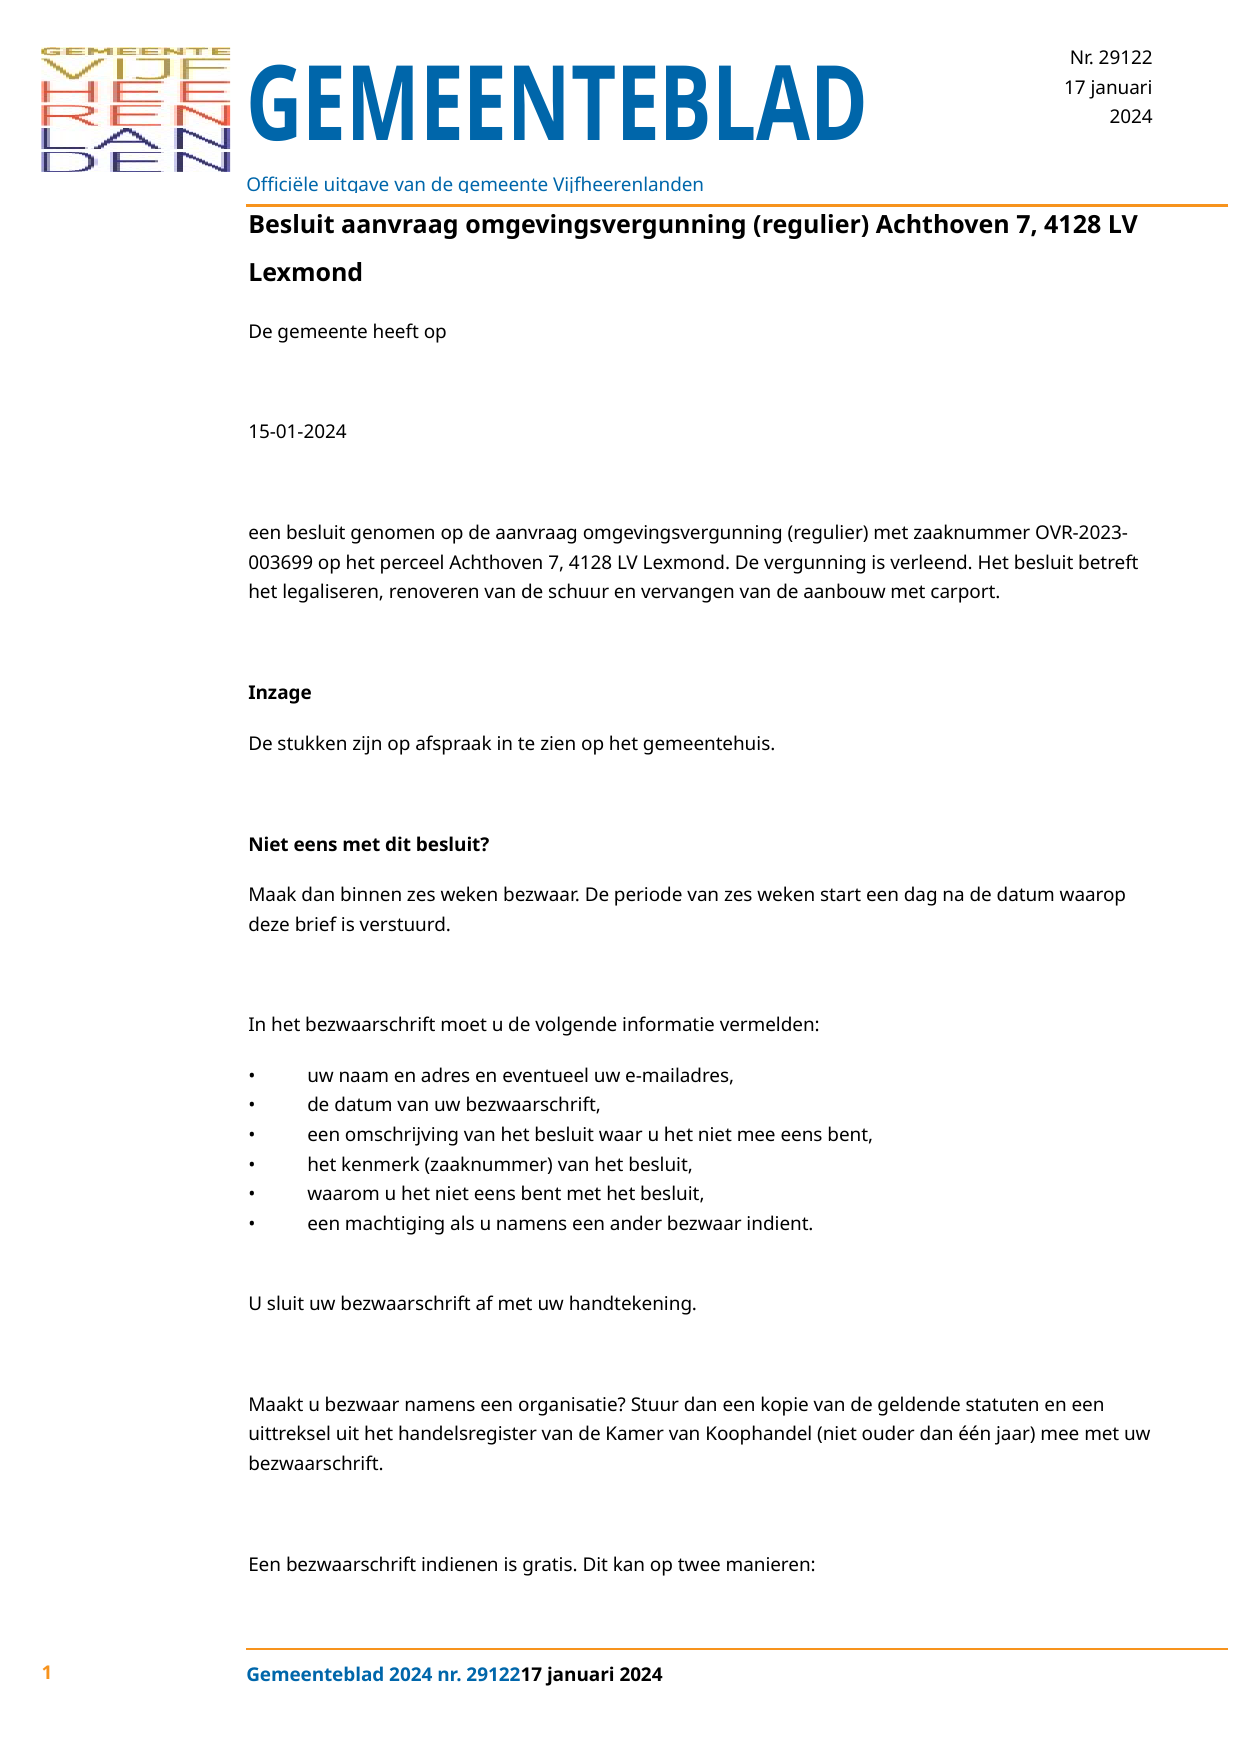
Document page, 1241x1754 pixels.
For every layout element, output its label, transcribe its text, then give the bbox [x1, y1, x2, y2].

text 15-01-2024 [248, 419, 1152, 444]
text De gemeente heeft op [248, 318, 1152, 344]
list het kenmerk (zaaknummer) van het besluit, [248, 1151, 1152, 1177]
text Inzage [248, 679, 1152, 705]
picture [41, 47, 231, 172]
text Besluit aanvraag omgevingsvergunning (regulier) Achthoven 7, 4128 LV Lexmond [248, 207, 1152, 288]
text U sluit uw bezwaarschrift af met uw handtekening. [248, 1290, 1152, 1316]
text een besluit genomen op de aanvraag omgevingsvergunning (regulier) met zaaknummer OVR-2023-003699 op het perceel Achthoven 7, 4128 LV Lexmond. De vergunning is verleend. Het besluit betreft het legaliseren, renoveren van de schuur en vervangen van de aanbouw met carport. [248, 519, 1152, 604]
text Niet eens met dit besluit? [248, 831, 1152, 857]
list de datum van uw bezwaarschrift, [248, 1092, 1152, 1117]
list een omschrijving van het besluit waar u het niet mee eens bent, [248, 1121, 1152, 1147]
list waarom u het niet eens bent met het besluit, [248, 1180, 1152, 1206]
text Een bezwaarschrift indienen is gratis. Dit kan op twee manieren: [248, 1551, 1152, 1577]
list uw naam en adres en eventueel uw e-mailadres, [248, 1062, 1152, 1088]
text In het bezwaarschrift moet u de volgende informatie vermelden: [248, 1012, 1152, 1037]
text Maakt u bezwaar namens een organisatie? Stuur dan een kopie van de geldende statuten en een uittreksel uit het handelsregister van de Kamer van Koophandel (niet ouder dan één jaar) mee met uw bezwaarschrift. [248, 1391, 1152, 1476]
text Maak dan binnen zes weken bezwaar. De periode van zes weken start een dag na de datum waarop deze brief is verstuurd. [248, 881, 1152, 937]
list een machtiging als u namens een ander bezwaar indient. [248, 1210, 1152, 1236]
text De stukken zijn op afspraak in te zien op het gemeentehuis. [248, 730, 1152, 756]
